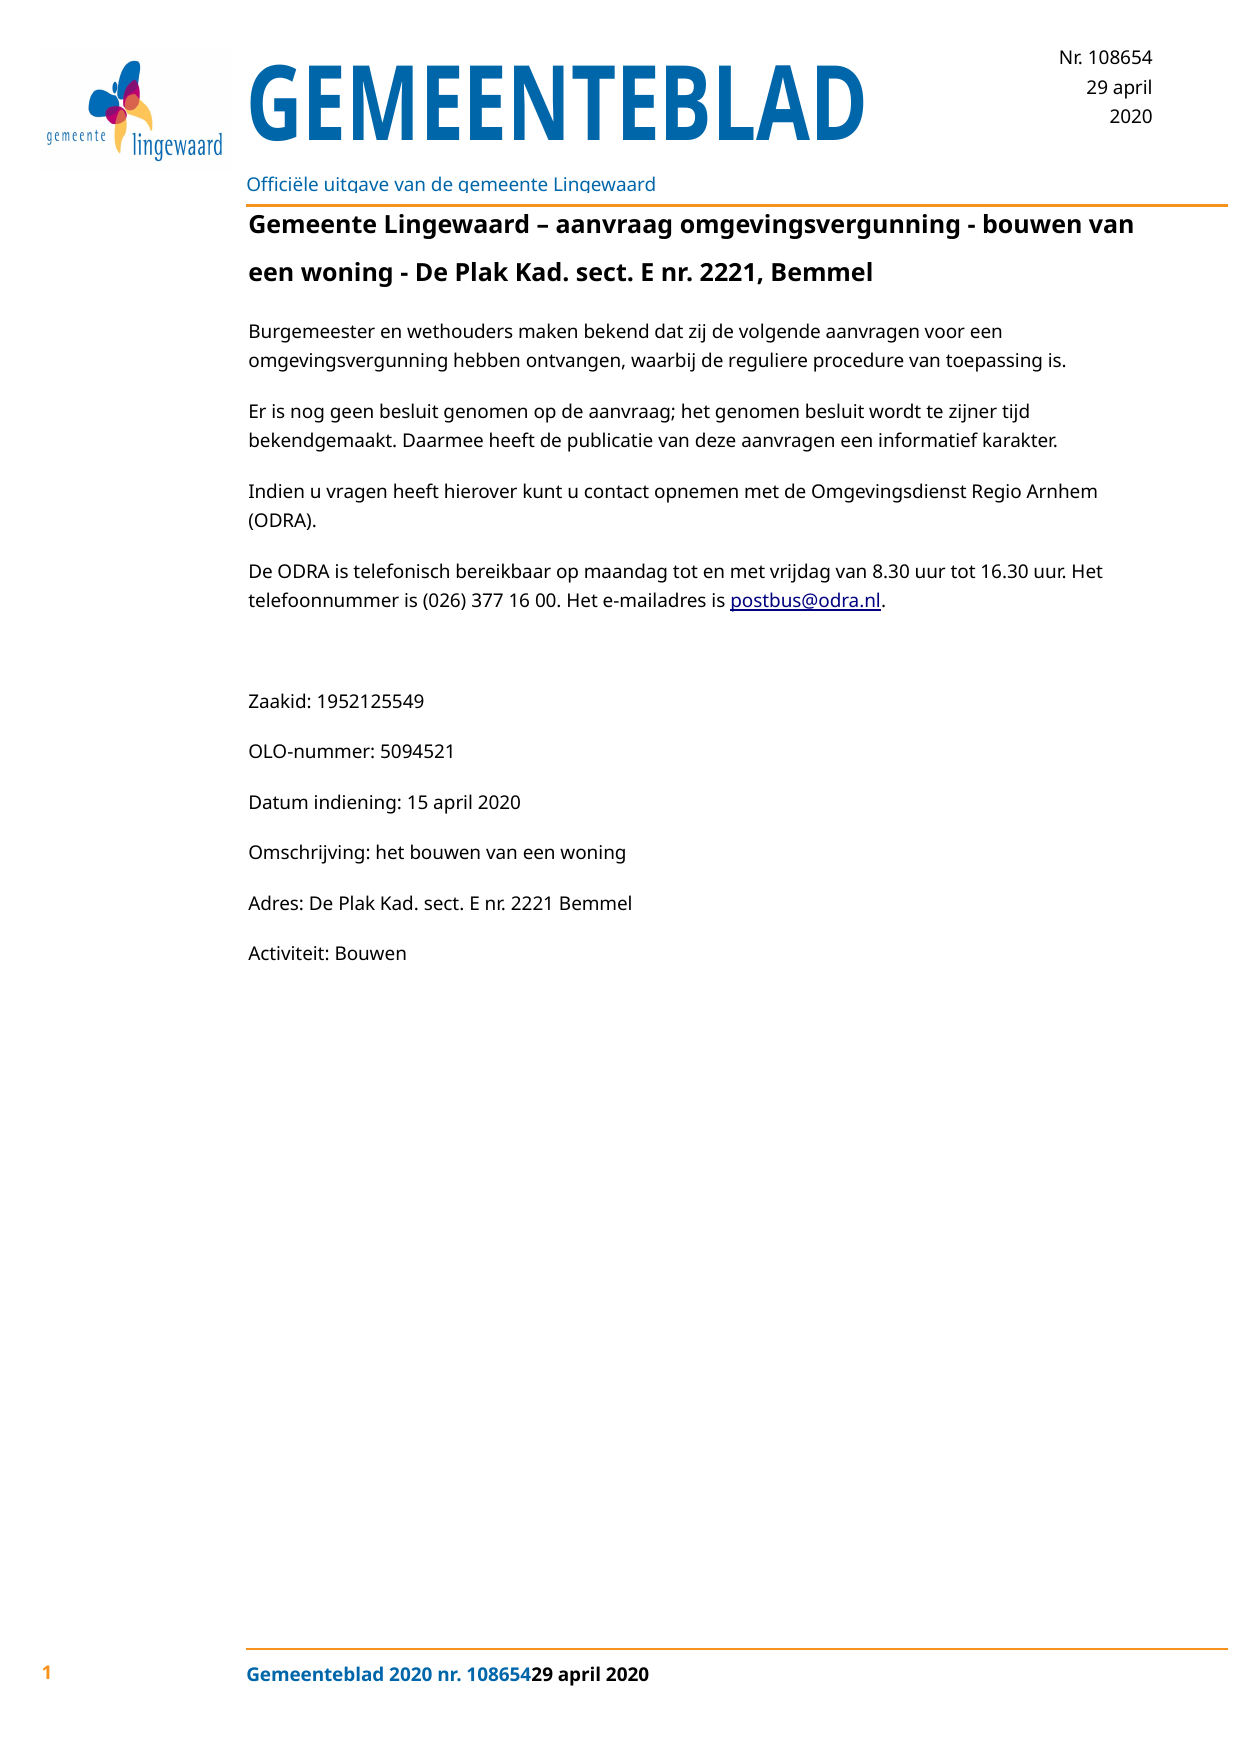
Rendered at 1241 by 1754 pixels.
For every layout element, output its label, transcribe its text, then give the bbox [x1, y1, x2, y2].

text Indien u vragen heeft hierover kunt u contact opnemen met de Omgevingsdienst Regio Arnhem (ODRA). [248, 478, 1152, 533]
picture [41, 47, 231, 172]
text Omschrijving: het bouwen van een woning [248, 839, 1152, 865]
text OLO-nummer: 5094521 [248, 739, 1152, 764]
text Gemeente Lingewaard – aanvraag omgevingsvergunning - bouwen van een woning - De Plak Kad. sect. E nr. 2221, Bemmel [248, 207, 1152, 288]
text Er is nog geen besluit genomen op de aanvraag; het genomen besluit wordt te zijner tijd bekendgemaakt. Daarmee heeft de publicatie van deze aanvragen een informatief karakter. [248, 398, 1152, 453]
text Zaakid: 1952125549 [248, 688, 1152, 714]
text Burgemeester en wethouders maken bekend dat zij de volgende aanvragen voor een omgevingsvergunning hebben ontvangen, waarbij de reguliere procedure van toepassing is. [248, 318, 1152, 373]
text Datum indiening: 15 april 2020 [248, 789, 1152, 815]
text Activiteit: Bouwen [248, 940, 1152, 966]
text Adres: De Plak Kad. sect. E nr. 2221 Bemmel [248, 890, 1152, 916]
text De ODRA is telefonisch bereikbaar op maandag tot en met vrijdag van 8.30 uur tot 16.30 uur. Het telefoonnummer is (026) 377 16 00. Het e-mailadres is postbus@odra.nl. [248, 558, 1152, 613]
